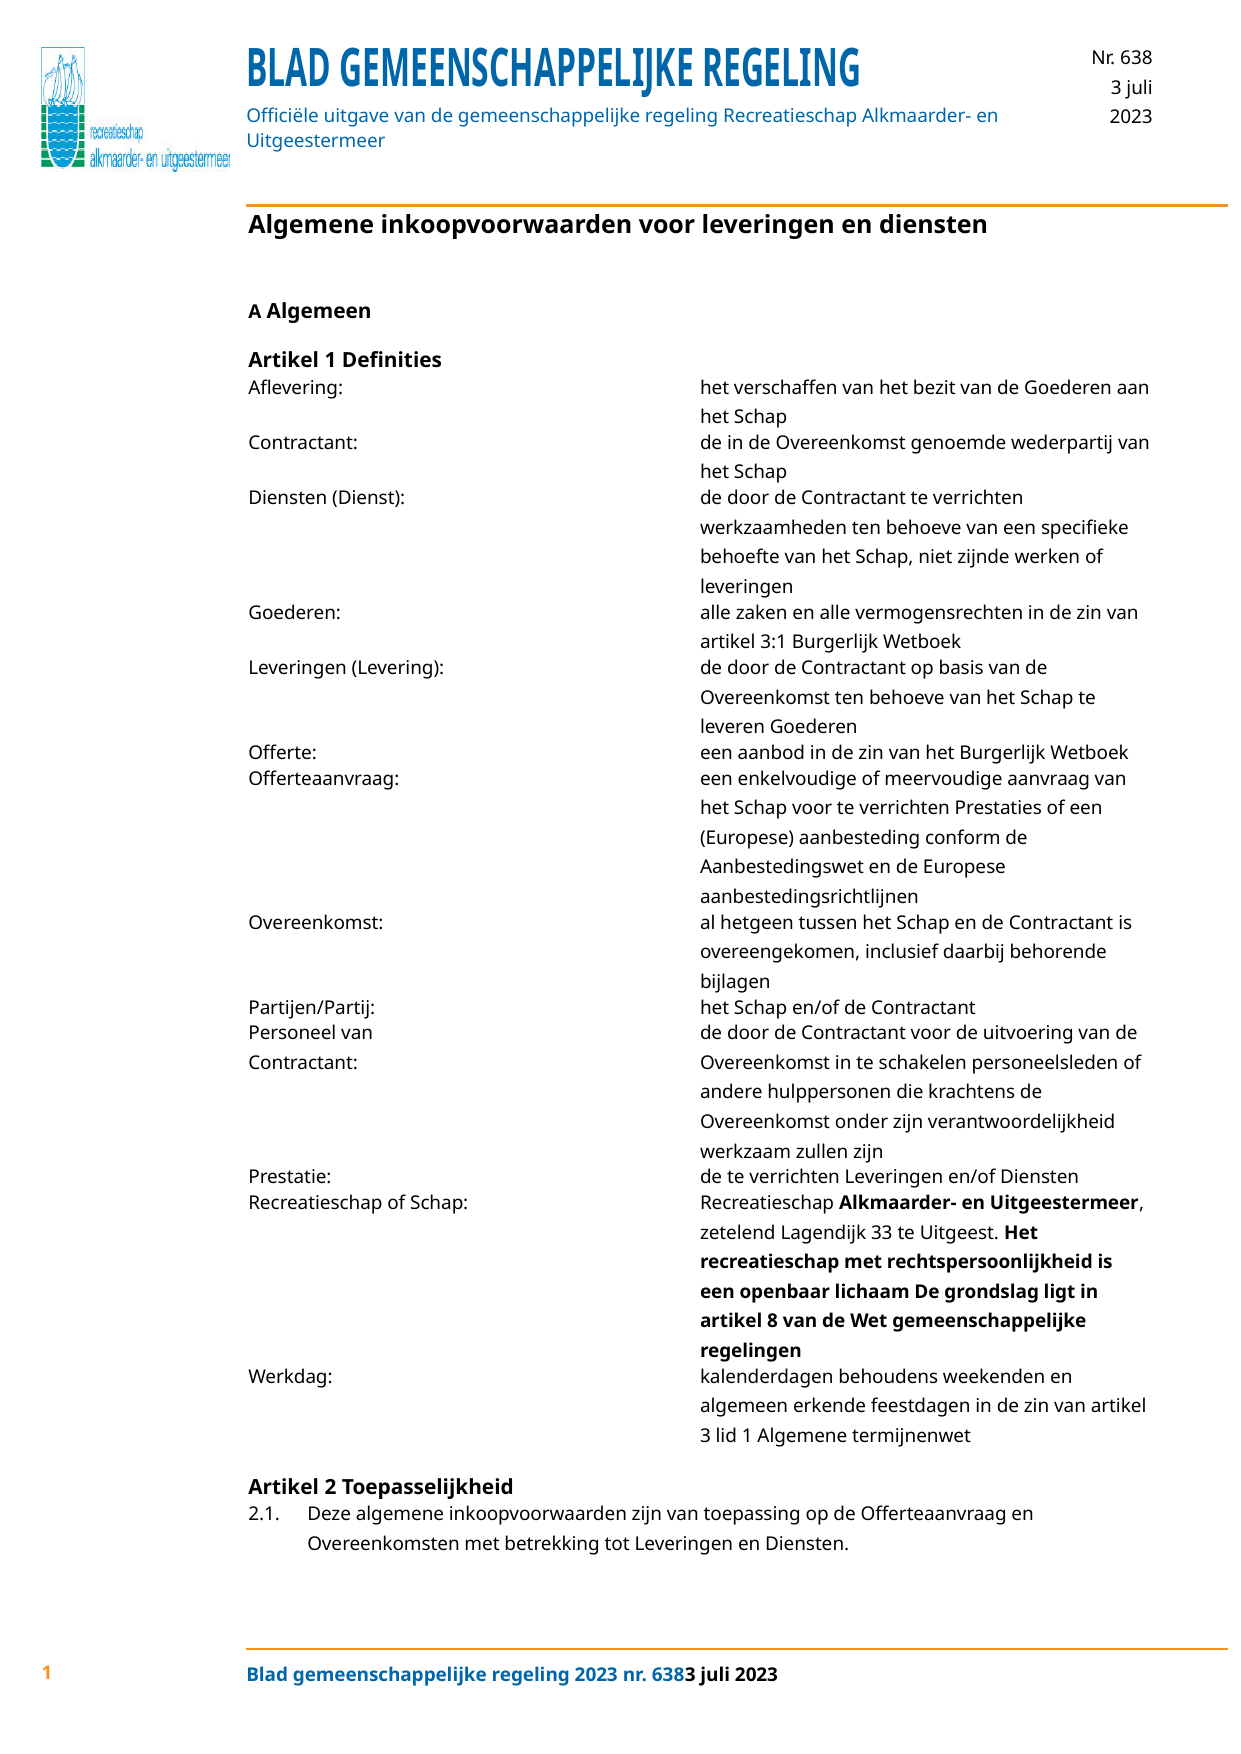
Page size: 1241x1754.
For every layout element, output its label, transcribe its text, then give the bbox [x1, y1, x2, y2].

table_cell Contractant: [248, 429, 700, 484]
picture [41, 47, 231, 172]
text A Algemeen [248, 296, 1152, 324]
table_header Aflevering: [248, 374, 700, 429]
table_cell Werkdag: [248, 1363, 700, 1448]
table_cell Goederen: [248, 599, 700, 654]
table_cell Offerteaanvraag: [248, 765, 700, 909]
table_cell Recreatieschap of Schap: [248, 1189, 700, 1363]
table_cell Leveringen (Levering): [248, 654, 700, 739]
table_cell Diensten (Dienst): [248, 485, 700, 599]
table_cell Partijen/Partij: [248, 994, 700, 1019]
table_cell de door de Contractant te verrichten werkzaamheden ten behoeve van een specifieke behoefte van het Schap, niet zijnde werken of leveringen [700, 485, 1152, 599]
text Algemene inkoopvoorwaarden voor leveringen en diensten [248, 207, 1152, 241]
table_cell een aanbod in de zin van het Burgerlijk Wetboek [700, 739, 1152, 765]
text Artikel 2 Toepasselijkheid [248, 1472, 1152, 1500]
table_cell een enkelvoudige of meervoudige aanvraag van het Schap voor te verrichten Prestaties of een (Europese) aanbesteding conform de Aanbestedingswet en de Europese aanbestedingsrichtlijnen [700, 765, 1152, 909]
table_cell al hetgeen tussen het Schap en de Contractant is overeengekomen, inclusief daarbij behorende bijlagen [700, 909, 1152, 994]
table_cell Offerte: [248, 739, 700, 765]
table_cell alle zaken en alle vermogensrechten in de zin van artikel 3:1 Burgerlijk Wetboek [700, 599, 1152, 654]
table_cell het Schap en/of de Contractant [700, 994, 1152, 1019]
table_cell de in de Overeenkomst genoemde wederpartij van het Schap [700, 429, 1152, 484]
table_cell de te verrichten Leveringen en/of Diensten [700, 1164, 1152, 1189]
table_cell Recreatieschap Alkmaarder- en Uitgeestermeer, zetelend Lagendijk 33 te Uitgeest. Het recreatieschap met rechtspersoonlijkheid is een openbaar lichaam De grondslag ligt in artikel 8 van de Wet gemeenschappelijke regelingen [700, 1189, 1152, 1363]
table_cell Personeel van Contractant: [248, 1020, 700, 1164]
table_header het verschaffen van het bezit van de Goederen aan het Schap [700, 374, 1152, 429]
table_cell de door de Contractant op basis van de Overeenkomst ten behoeve van het Schap te leveren Goederen [700, 654, 1152, 739]
table_cell Prestatie: [248, 1164, 700, 1189]
table_cell de door de Contractant voor de uitvoering van de Overeenkomst in te schakelen personeelsleden of andere hulppersonen die krachtens de Overeenkomst onder zijn verantwoordelijkheid werkzaam zullen zijn [700, 1020, 1152, 1164]
list Deze algemene inkoopvoorwaarden zijn van toepassing op de Offerteaanvraag en Overeenkomsten met betrekking tot Leveringen en Diensten. [248, 1500, 1152, 1556]
table_cell kalenderdagen behoudens weekenden en algemeen erkende feestdagen in de zin van artikel 3 lid 1 Algemene termijnenwet [700, 1363, 1152, 1448]
table_cell Overeenkomst: [248, 909, 700, 994]
text Artikel 1 Definities [248, 345, 1152, 374]
